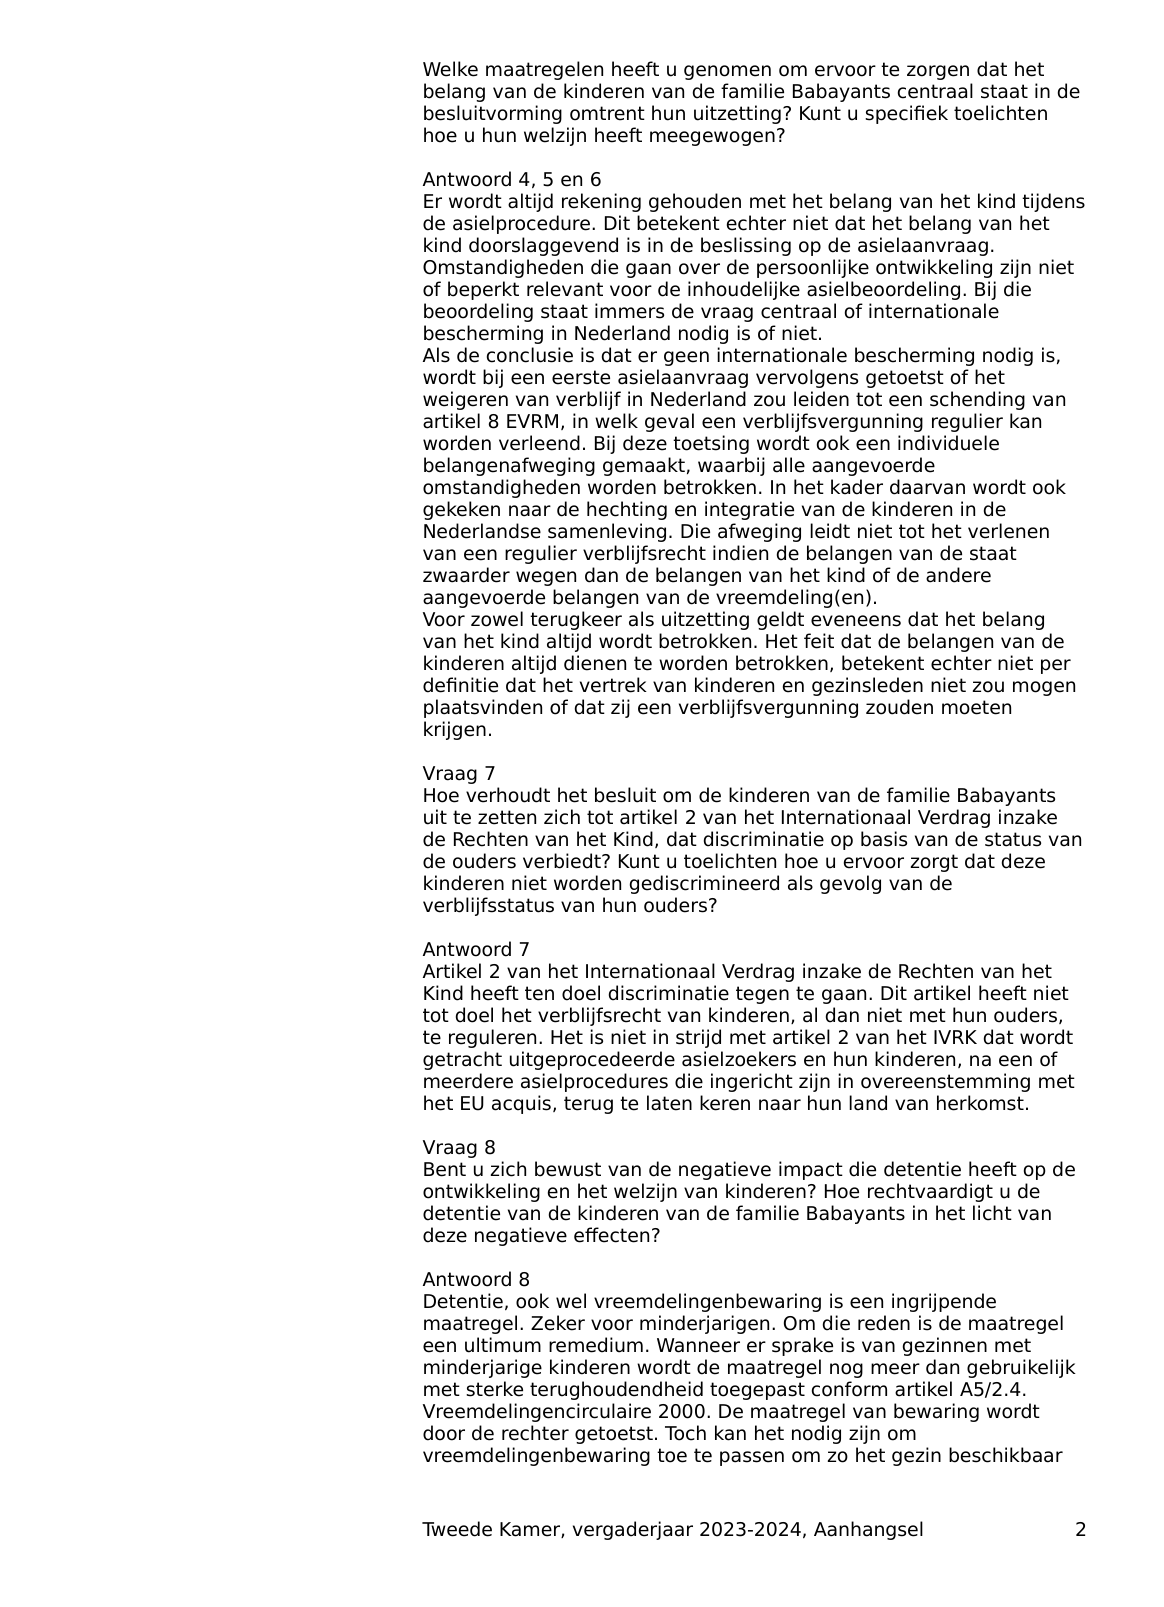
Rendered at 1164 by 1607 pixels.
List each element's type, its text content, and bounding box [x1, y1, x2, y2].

text Antwoord 8 [422, 1269, 1087, 1291]
text Detentie, ook wel vreemdelingenbewaring is een ingrijpende maatregel. Zeker voor minderjarigen. Om die reden is de maatregel een ultimum remedium. Wanneer er sprake is van gezinnen met minderjarige kinderen wordt de maatregel nog meer dan gebruikelijk met sterke terughoudendheid toegepast conform artikel A5/2.4. Vreemdelingencirculaire 2000. De maatregel van bewaring wordt door de rechter getoetst. Toch kan het nodig zijn om vreemdelingenbewaring toe te passen om zo het gezin beschikbaar [422, 1291, 1087, 1467]
text Voor zowel terugkeer als uitzetting geldt eveneens dat het belang van het kind altijd wordt betrokken. Het feit dat de belangen van de kinderen altijd dienen te worden betrokken, betekent echter niet per definitie dat het vertrek van kinderen en gezinsleden niet zou mogen plaatsvinden of dat zij een verblijfsvergunning zouden moeten krijgen. [422, 609, 1087, 741]
text Als de conclusie is dat er geen internationale bescherming nodig is, wordt bij een eerste asielaanvraag vervolgens getoetst of het weigeren van verblijf in Nederland zou leiden tot een schending van artikel 8 EVRM, in welk geval een verblijfsvergunning regulier kan worden verleend. Bij deze toetsing wordt ook een individuele belangenafweging gemaakt, waarbij alle aangevoerde omstandigheden worden betrokken. In het kader daarvan wordt ook gekeken naar de hechting en integratie van de kinderen in de Nederlandse samenleving. Die afweging leidt niet tot het verlenen van een regulier verblijfsrecht indien de belangen van de staat zwaarder wegen dan de belangen van het kind of de andere aangevoerde belangen van de vreemdeling(en). [422, 345, 1087, 609]
text Hoe verhoudt het besluit om de kinderen van de familie Babayants uit te zetten zich tot artikel 2 van het Internationaal Verdrag inzake de Rechten van het Kind, dat discriminatie op basis van de status van de ouders verbiedt? Kunt u toelichten hoe u ervoor zorgt dat deze kinderen niet worden gediscrimineerd als gevolg van de verblijfsstatus van hun ouders? [422, 785, 1087, 917]
text Antwoord 7 [422, 939, 1087, 961]
text Artikel 2 van het Internationaal Verdrag inzake de Rechten van het Kind heeft ten doel discriminatie tegen te gaan. Dit artikel heeft niet tot doel het verblijfsrecht van kinderen, al dan niet met hun ouders, te reguleren. Het is niet in strijd met artikel 2 van het IVRK dat wordt getracht uitgeprocedeerde asielzoekers en hun kinderen, na een of meerdere asielprocedures die ingericht zijn in overeenstemming met het EU acquis, terug te laten keren naar hun land van herkomst. [422, 961, 1087, 1115]
text Vraag 7 [422, 763, 1087, 785]
text Antwoord 4, 5 en 6 [422, 169, 1087, 191]
text Bent u zich bewust van de negatieve impact die detentie heeft op de ontwikkeling en het welzijn van kinderen? Hoe rechtvaardigt u de detentie van de kinderen van de familie Babayants in het licht van deze negatieve effecten? [422, 1159, 1087, 1247]
text Vraag 8 [422, 1137, 1087, 1159]
text Welke maatregelen heeft u genomen om ervoor te zorgen dat het belang van de kinderen van de familie Babayants centraal staat in de besluitvorming omtrent hun uitzetting? Kunt u specifiek toelichten hoe u hun welzijn heeft meegewogen? [422, 59, 1087, 147]
text Er wordt altijd rekening gehouden met het belang van het kind tijdens de asielprocedure. Dit betekent echter niet dat het belang van het kind doorslaggevend is in de beslissing op de asielaanvraag. Omstandigheden die gaan over de persoonlijke ontwikkeling zijn niet of beperkt relevant voor de inhoudelijke asielbeoordeling. Bij die beoordeling staat immers de vraag centraal of internationale bescherming in Nederland nodig is of niet. [422, 191, 1087, 345]
